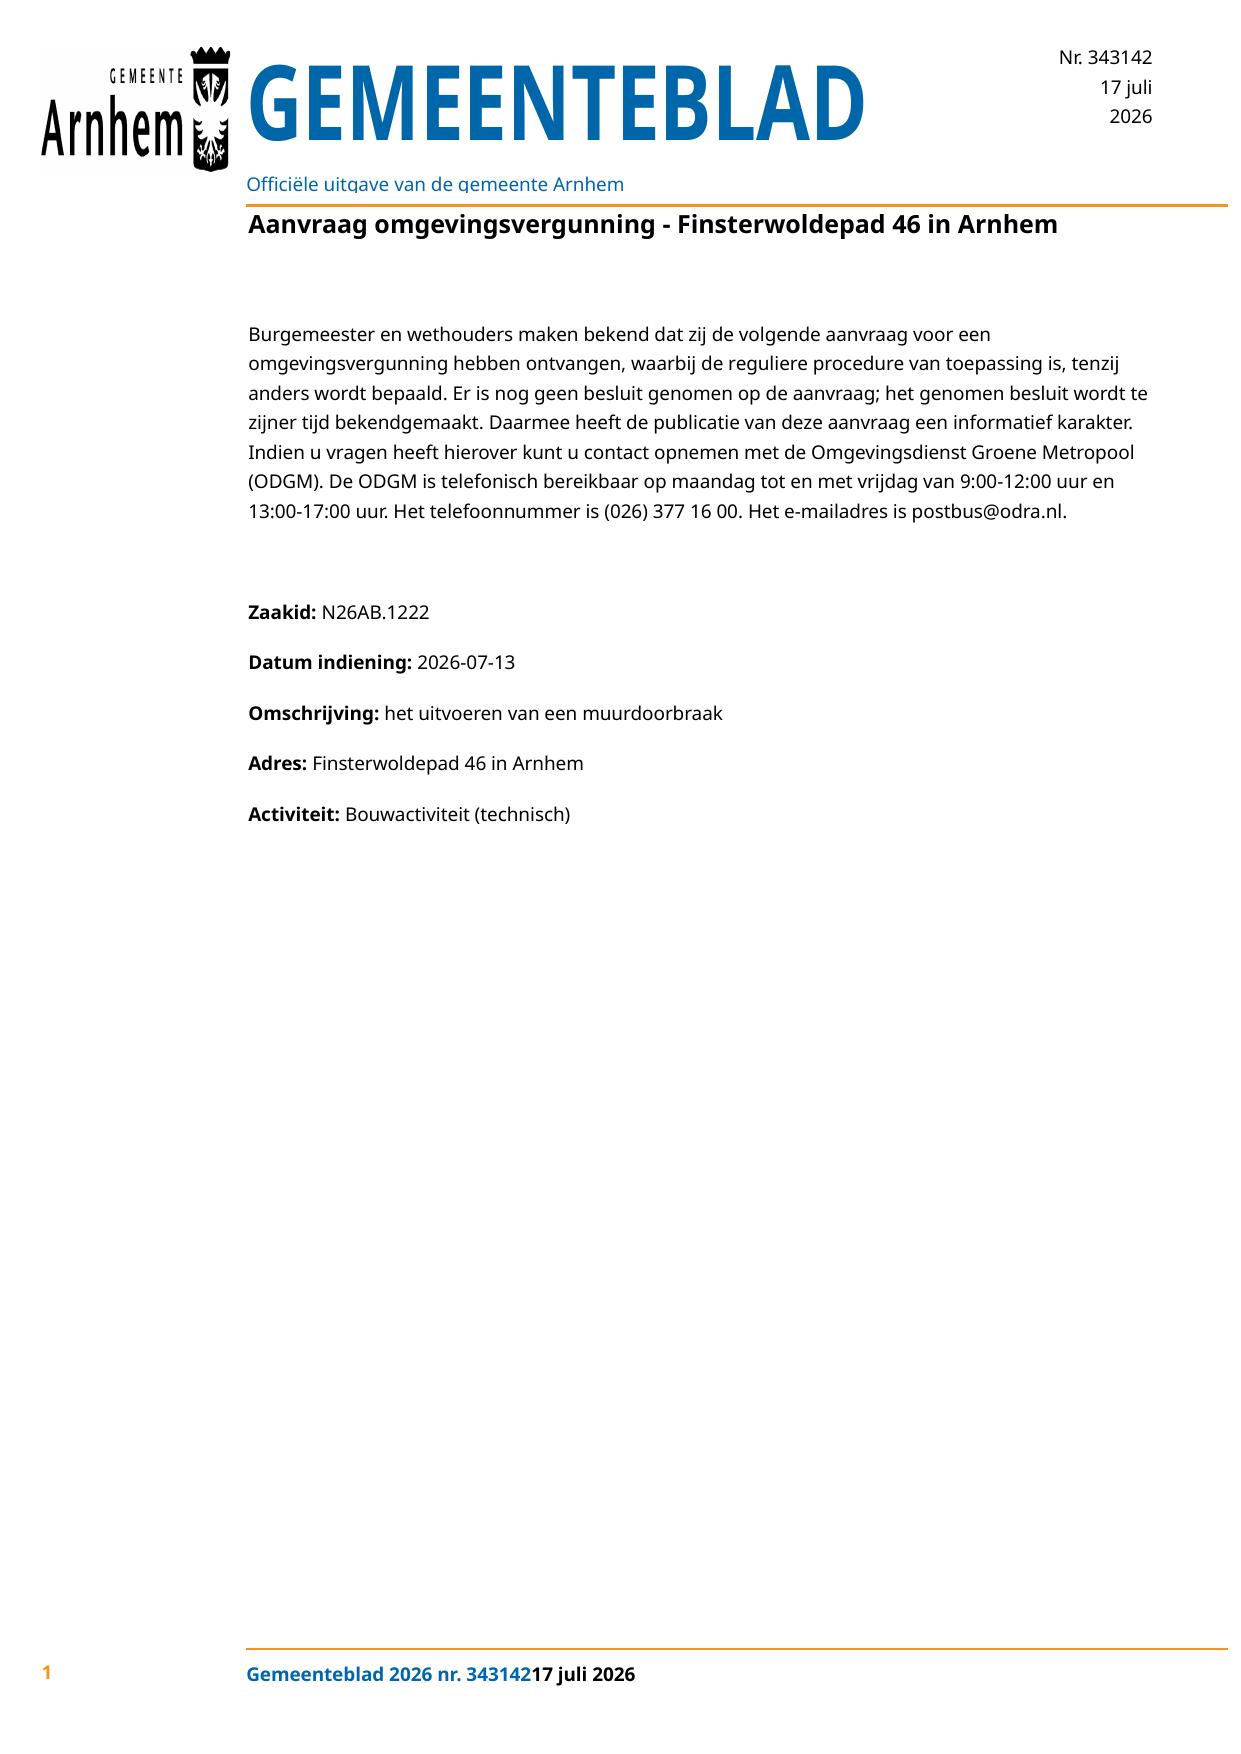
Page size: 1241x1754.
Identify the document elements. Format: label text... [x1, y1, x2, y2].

text Zaakid: N26AB.1222 [248, 599, 1152, 625]
text Activiteit: Bouwactiviteit (technisch) [248, 801, 1152, 826]
text Omschrijving: het uitvoeren van een muurdoorbraak [248, 700, 1152, 726]
text Datum indiening: 2026-07-13 [248, 649, 1152, 675]
text Burgemeester en wethouders maken bekend dat zij de volgende aanvraag voor een omgevingsvergunning hebben ontvangen, waarbij de reguliere procedure van toepassing is, tenzij anders wordt bepaald. Er is nog geen besluit genomen op de aanvraag; het genomen besluit wordt te zijner tijd bekendgemaakt. Daarmee heeft de publicatie van deze aanvraag een informatief karakter. Indien u vragen heeft hierover kunt u contact opnemen met de Omgevingsdienst Groene Metropool (ODGM). De ODGM is telefonisch bereikbaar op maandag tot en met vrijdag van 9:00-12:00 uur en 13:00-17:00 uur. Het telefoonnummer is (026) 377 16 00. Het e-mailadres is postbus@odra.nl. [248, 321, 1152, 524]
picture [41, 47, 231, 172]
text Aanvraag omgevingsvergunning - Finsterwoldepad 46 in Arnhem [248, 207, 1152, 241]
text Adres: Finsterwoldepad 46 in Arnhem [248, 750, 1152, 776]
